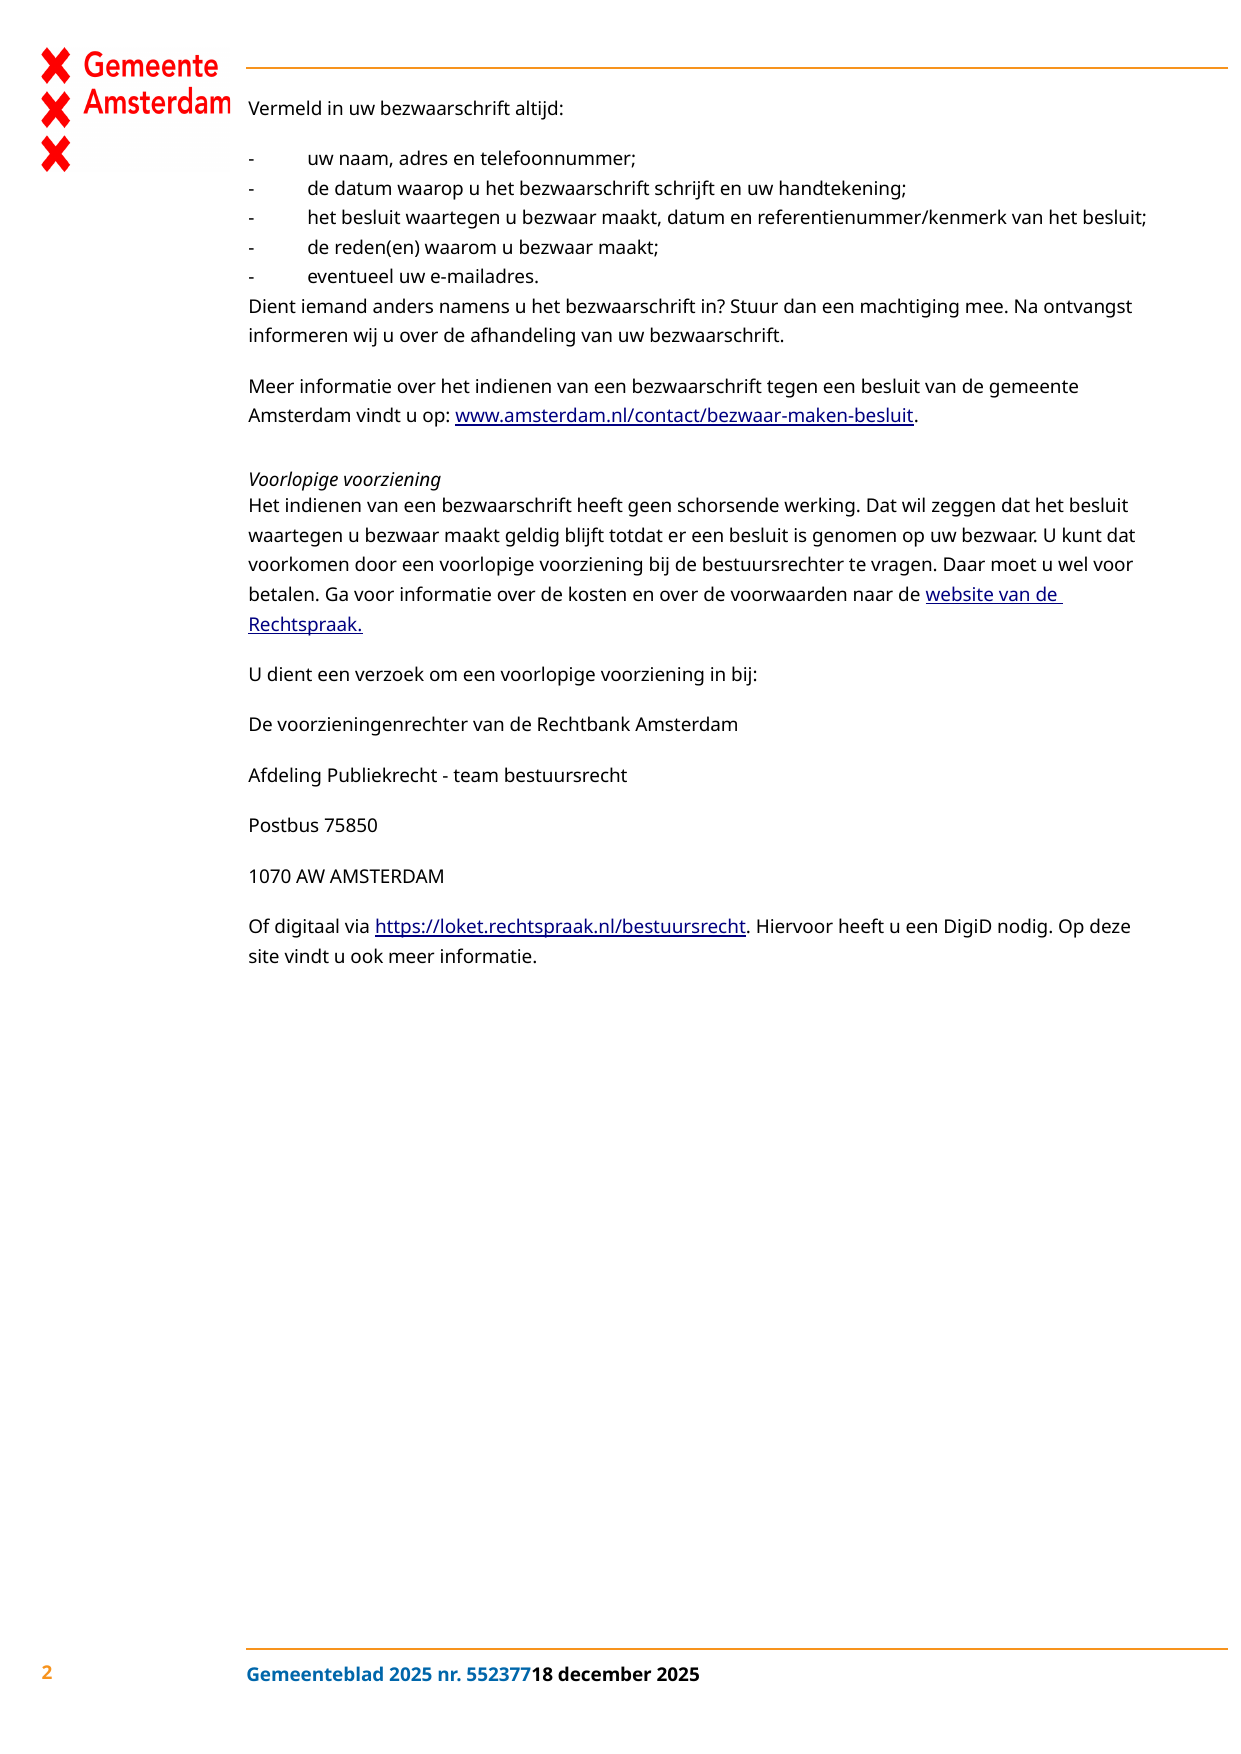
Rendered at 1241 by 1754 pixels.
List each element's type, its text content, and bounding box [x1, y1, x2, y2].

list de reden(en) waarom u bezwaar maakt; [248, 234, 1152, 260]
text 1070 AW AMSTERDAM [248, 863, 1152, 888]
text Meer informatie over het indienen van een bezwaarschrift tegen een besluit van de gemeente Amsterdam vindt u op: www.amsterdam.nl/contact/bezwaar-maken-besluit. [248, 373, 1152, 428]
text Of digitaal via https://loket.rechtspraak.nl/bestuursrecht. Hiervoor heeft u een DigiD nodig. Op deze site vindt u ook meer informatie. [248, 913, 1152, 968]
list eventueel uw e-mailadres. [248, 263, 1152, 289]
list uw naam, adres en telefoonnummer; [248, 145, 1152, 171]
list het besluit waartegen u bezwaar maakt, datum en referentienummer/kenmerk van het besluit; [248, 204, 1152, 230]
text Vermeld in uw bezwaarschrift altijd: [248, 95, 1152, 121]
text Het indienen van een bezwaarschrift heeft geen schorsende werking. Dat wil zeggen dat het besluit waartegen u bezwaar maakt geldig blijft totdat er een besluit is genomen op uw bezwaar. U kunt dat voorkomen door een voorlopige voorziening bij de bestuursrechter te vragen. Daar moet u wel voor betalen. Ga voor informatie over de kosten en over de voorwaarden naar de website van de Rechtspraak. [248, 492, 1152, 636]
text Postbus 75850 [248, 812, 1152, 838]
picture [41, 47, 231, 172]
text Afdeling Publiekrecht - team bestuursrecht [248, 762, 1152, 788]
list de datum waarop u het bezwaarschrift schrijft en uw handtekening; [248, 175, 1152, 201]
text Voorlopige voorziening [248, 467, 1152, 492]
text U dient een verzoek om een voorlopige voorziening in bij: [248, 661, 1152, 687]
text Dient iemand anders namens u het bezwaarschrift in? Stuur dan een machtiging mee. Na ontvangst informeren wij u over de afhandeling van uw bezwaarschrift. [248, 293, 1152, 348]
text De voorzieningenrechter van de Rechtbank Amsterdam [248, 712, 1152, 737]
